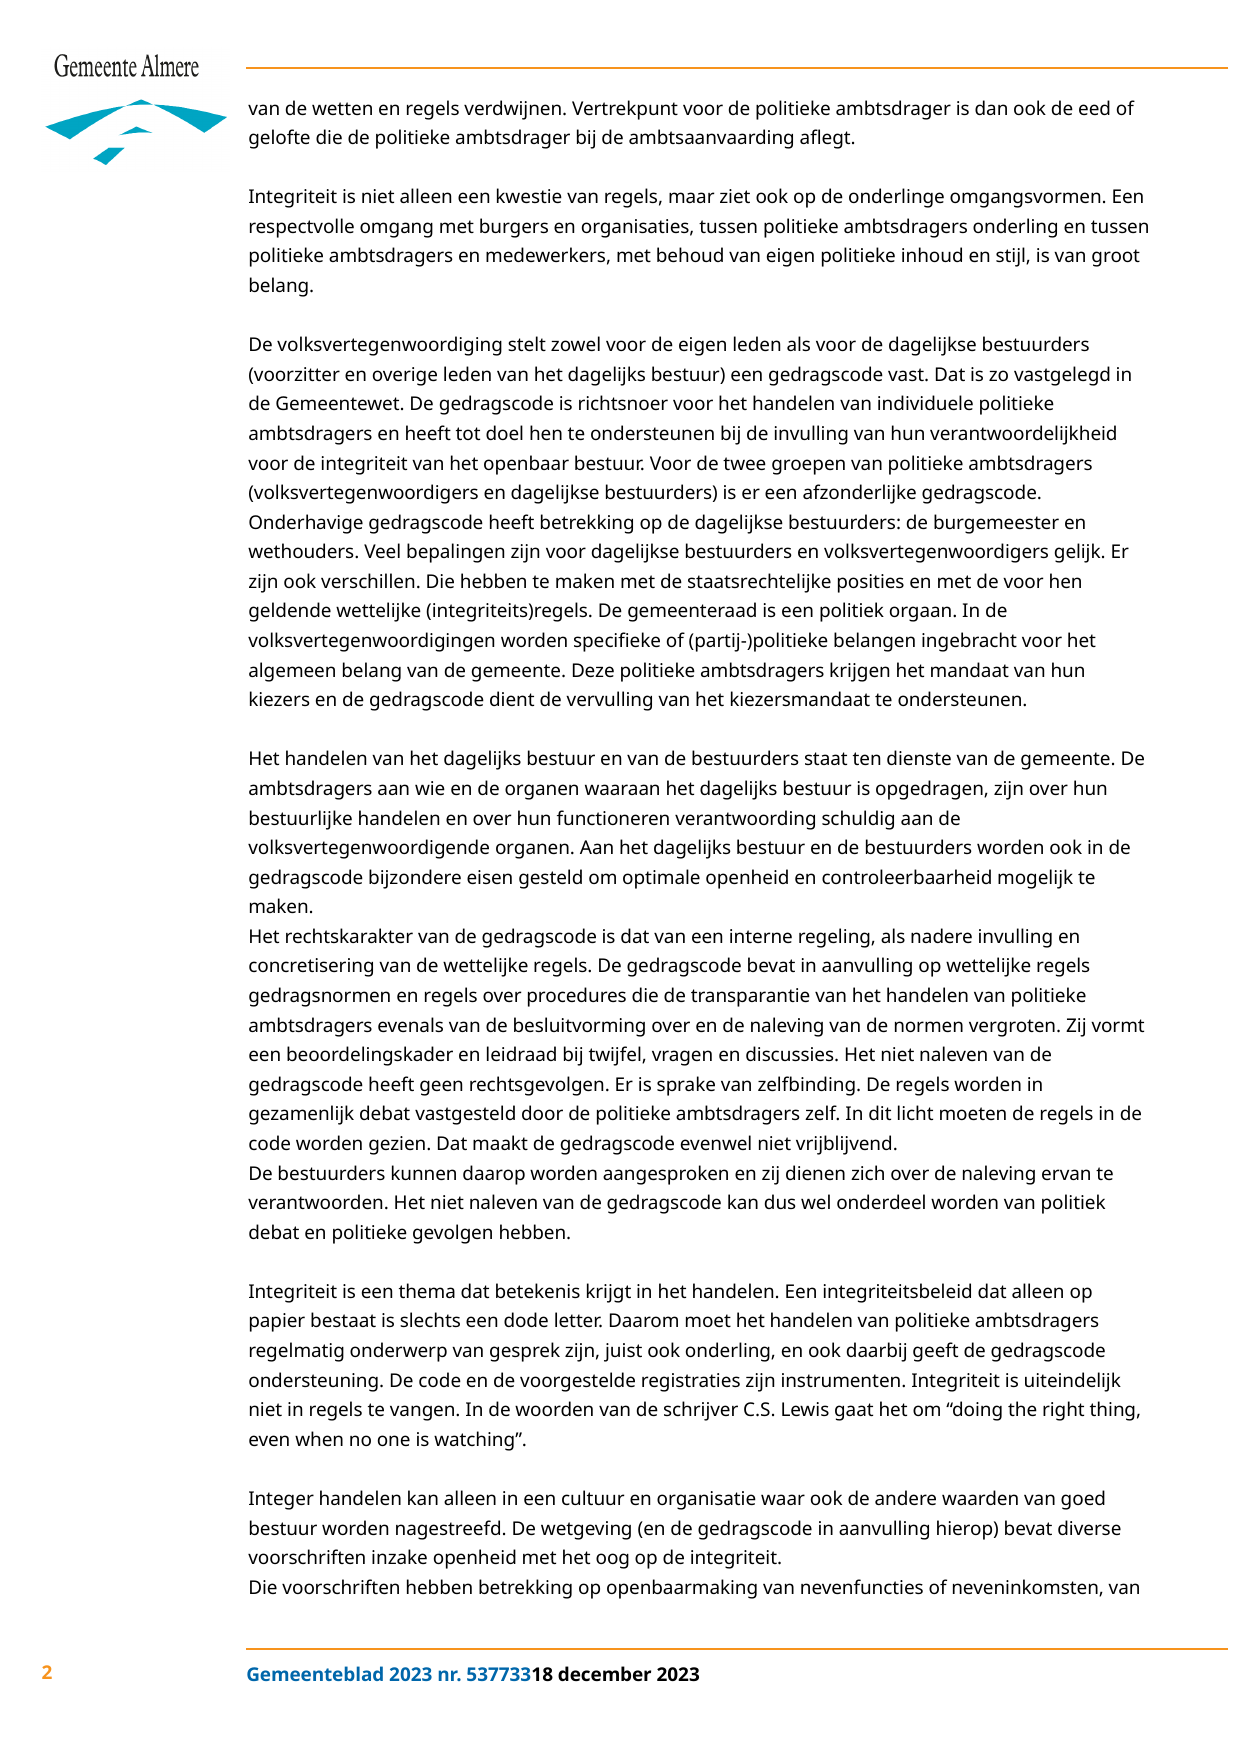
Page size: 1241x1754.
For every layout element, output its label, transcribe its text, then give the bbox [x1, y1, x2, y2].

text van de wetten en regels verdwijnen. Vertrekpunt voor de politieke ambtsdrager is dan ook de eed of gelofte die de politieke ambtsdrager bij de ambtsaanvaarding aflegt. [248, 95, 1152, 150]
text Het handelen van het dagelijks bestuur en van de bestuurders staat ten dienste van de gemeente. De ambtsdragers aan wie en de organen waaraan het dagelijks bestuur is opgedragen, zijn over hun bestuurlijke handelen en over hun functioneren verantwoording schuldig aan de volksvertegenwoordigende organen. Aan het dagelijks bestuur en de bestuurders worden ook in de gedragscode bijzondere eisen gesteld om optimale openheid en controleerbaarheid mogelijk te maken. [248, 746, 1152, 919]
text Het rechtskarakter van de gedragscode is dat van een interne regeling, als nadere invulling en concretisering van de wettelijke regels. De gedragscode bevat in aanvulling op wettelijke regels gedragsnormen en regels over procedures die de transparantie van het handelen van politieke ambtsdragers evenals van de besluitvorming over en de naleving van de normen vergroten. Zij vormt een beoordelingskader en leidraad bij twijfel, vragen en discussies. Het niet naleven van de gedragscode heeft geen rechtsgevolgen. Er is sprake van zelfbinding. De regels worden in gezamenlijk debat vastgesteld door de politieke ambtsdragers zelf. In dit licht moeten de regels in de code worden gezien. Dat maakt de gedragscode evenwel niet vrijblijvend. [248, 923, 1152, 1156]
text Die voorschriften hebben betrekking op openbaarmaking van nevenfuncties of neveninkomsten, van [248, 1574, 1152, 1600]
picture [41, 47, 231, 172]
text Integriteit is niet alleen een kwestie van regels, maar ziet ook op de onderlinge omgangsvormen. Een respectvolle omgang met burgers en organisaties, tussen politieke ambtsdragers onderling en tussen politieke ambtsdragers en medewerkers, met behoud van eigen politieke inhoud en stijl, is van groot belang. [248, 183, 1152, 298]
text Integer handelen kan alleen in een cultuur en organisatie waar ook de andere waarden van goed bestuur worden nagestreefd. De wetgeving (en de gedragscode in aanvulling hierop) bevat diverse voorschriften inzake openheid met het oog op de integriteit. [248, 1485, 1152, 1570]
text De volksvertegenwoordiging stelt zowel voor de eigen leden als voor de dagelijkse bestuurders (voorzitter en overige leden van het dagelijks bestuur) een gedragscode vast. Dat is zo vastgelegd in de Gemeentewet. De gedragscode is richtsnoer voor het handelen van individuele politieke ambtsdragers en heeft tot doel hen te ondersteunen bij de invulling van hun verantwoordelijkheid voor de integriteit van het openbaar bestuur. Voor de twee groepen van politieke ambtsdragers (volksvertegenwoordigers en dagelijkse bestuurders) is er een afzonderlijke gedragscode. Onderhavige gedragscode heeft betrekking op de dagelijkse bestuurders: de burgemeester en wethouders. Veel bepalingen zijn voor dagelijkse bestuurders en volksvertegenwoordigers gelijk. Er zijn ook verschillen. Die hebben te maken met de staatsrechtelijke posities en met de voor hen geldende wettelijke (integriteits)regels. De gemeenteraad is een politiek orgaan. In de volksvertegenwoordigingen worden specifieke of (partij-)politieke belangen ingebracht voor het algemeen belang van de gemeente. Deze politieke ambtsdragers krijgen het mandaat van hun kiezers en de gedragscode dient de vervulling van het kiezersmandaat te ondersteunen. [248, 331, 1152, 712]
text De bestuurders kunnen daarop worden aangesproken en zij dienen zich over de naleving ervan te verantwoorden. Het niet naleven van de gedragscode kan dus wel onderdeel worden van politiek debat en politieke gevolgen hebben. [248, 1160, 1152, 1245]
text Integriteit is een thema dat betekenis krijgt in het handelen. Een integriteitsbeleid dat alleen op papier bestaat is slechts een dode letter. Daarom moet het handelen van politieke ambtsdragers regelmatig onderwerp van gesprek zijn, juist ook onderling, en ook daarbij geeft de gedragscode ondersteuning. De code en de voorgestelde registraties zijn instrumenten. Integriteit is uiteindelijk niet in regels te vangen. In de woorden van de schrijver C.S. Lewis gaat het om “doing the right thing, even when no one is watching”. [248, 1278, 1152, 1452]
